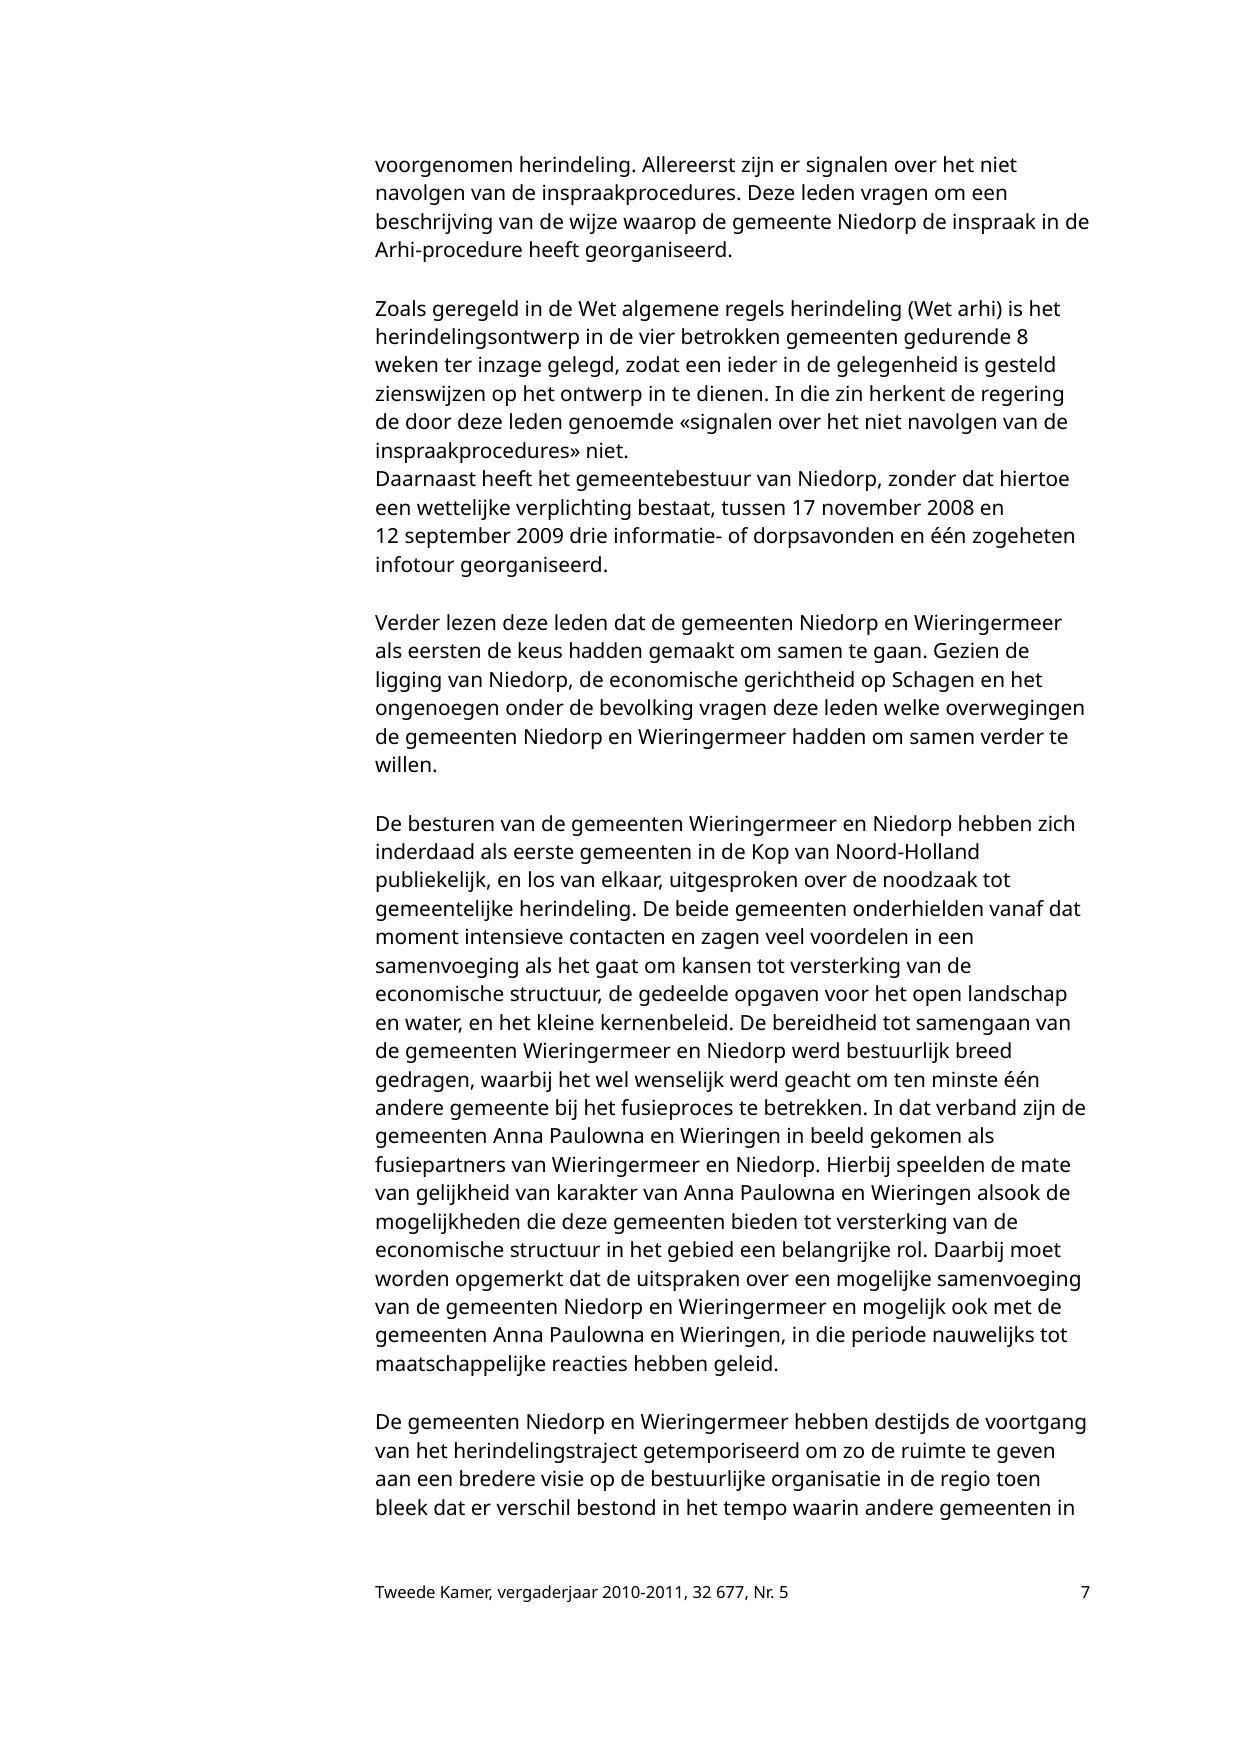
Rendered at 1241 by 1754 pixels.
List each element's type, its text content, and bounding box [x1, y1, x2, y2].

text De gemeenten Niedorp en Wieringermeer hebben destijds de voortgang van het herindelingstraject getemporiseerd om zo de ruimte te geven aan een bredere visie op de bestuurlijke organisatie in de regio toen bleek dat er verschil bestond in het tempo waarin andere gemeenten in [375, 1407, 1090, 1521]
text Zoals geregeld in de Wet algemene regels herindeling (Wet arhi) is het herindelingsontwerp in de vier betrokken gemeenten gedurende 8 weken ter inzage gelegd, zodat een ieder in de gelegenheid is gesteld zienswijzen op het ontwerp in te dienen. In die zin herkent de regering de door deze leden genoemde «signalen over het niet navolgen van de inspraakprocedures» niet. [375, 294, 1090, 464]
text De besturen van de gemeenten Wieringermeer en Niedorp hebben zich inderdaad als eerste gemeenten in de Kop van Noord-Holland publiekelijk, en los van elkaar, uitgesproken over de noodzaak tot gemeentelijke herindeling. De beide gemeenten onderhielden vanaf dat moment intensieve contacten en zagen veel voordelen in een samenvoeging als het gaat om kansen tot versterking van de economische structuur, de gedeelde opgaven voor het open landschap en water, en het kleine kernenbeleid. De bereidheid tot samengaan van de gemeenten Wieringermeer en Niedorp werd bestuurlijk breed gedragen, waarbij het wel wenselijk werd geacht om ten minste één andere gemeente bij het fusieproces te betrekken. In dat verband zijn de gemeenten Anna Paulowna en Wieringen in beeld gekomen als fusiepartners van Wieringermeer en Niedorp. Hierbij speelden de mate van gelijkheid van karakter van Anna Paulowna en Wieringen alsook de mogelijkheden die deze gemeenten bieden tot versterking van de economische structuur in het gebied een belangrijke rol. Daarbij moet worden opgemerkt dat de uitspraken over een mogelijke samenvoeging van de gemeenten Niedorp en Wieringermeer en mogelijk ook met de gemeenten Anna Paulowna en Wieringen, in die periode nauwelijks tot maatschappelijke reacties hebben geleid. [375, 809, 1090, 1377]
text voorgenomen herindeling. Allereerst zijn er signalen over het niet navolgen van de inspraakprocedures. Deze leden vragen om een beschrijving van de wijze waarop de gemeente Niedorp de inspraak in de Arhi-procedure heeft georganiseerd. [375, 150, 1090, 264]
text Verder lezen deze leden dat de gemeenten Niedorp en Wieringermeer als eersten de keus hadden gemaakt om samen te gaan. Gezien de ligging van Niedorp, de economische gerichtheid op Schagen en het ongenoegen onder de bevolking vragen deze leden welke overwegingen de gemeenten Niedorp en Wieringermeer hadden om samen verder te willen. [375, 608, 1090, 779]
text Daarnaast heeft het gemeentebestuur van Niedorp, zonder dat hiertoe een wettelijke verplichting bestaat, tussen 17 november 2008 en 12 september 2009 drie informatie- of dorpsavonden en één zogeheten infotour georganiseerd. [375, 464, 1090, 578]
